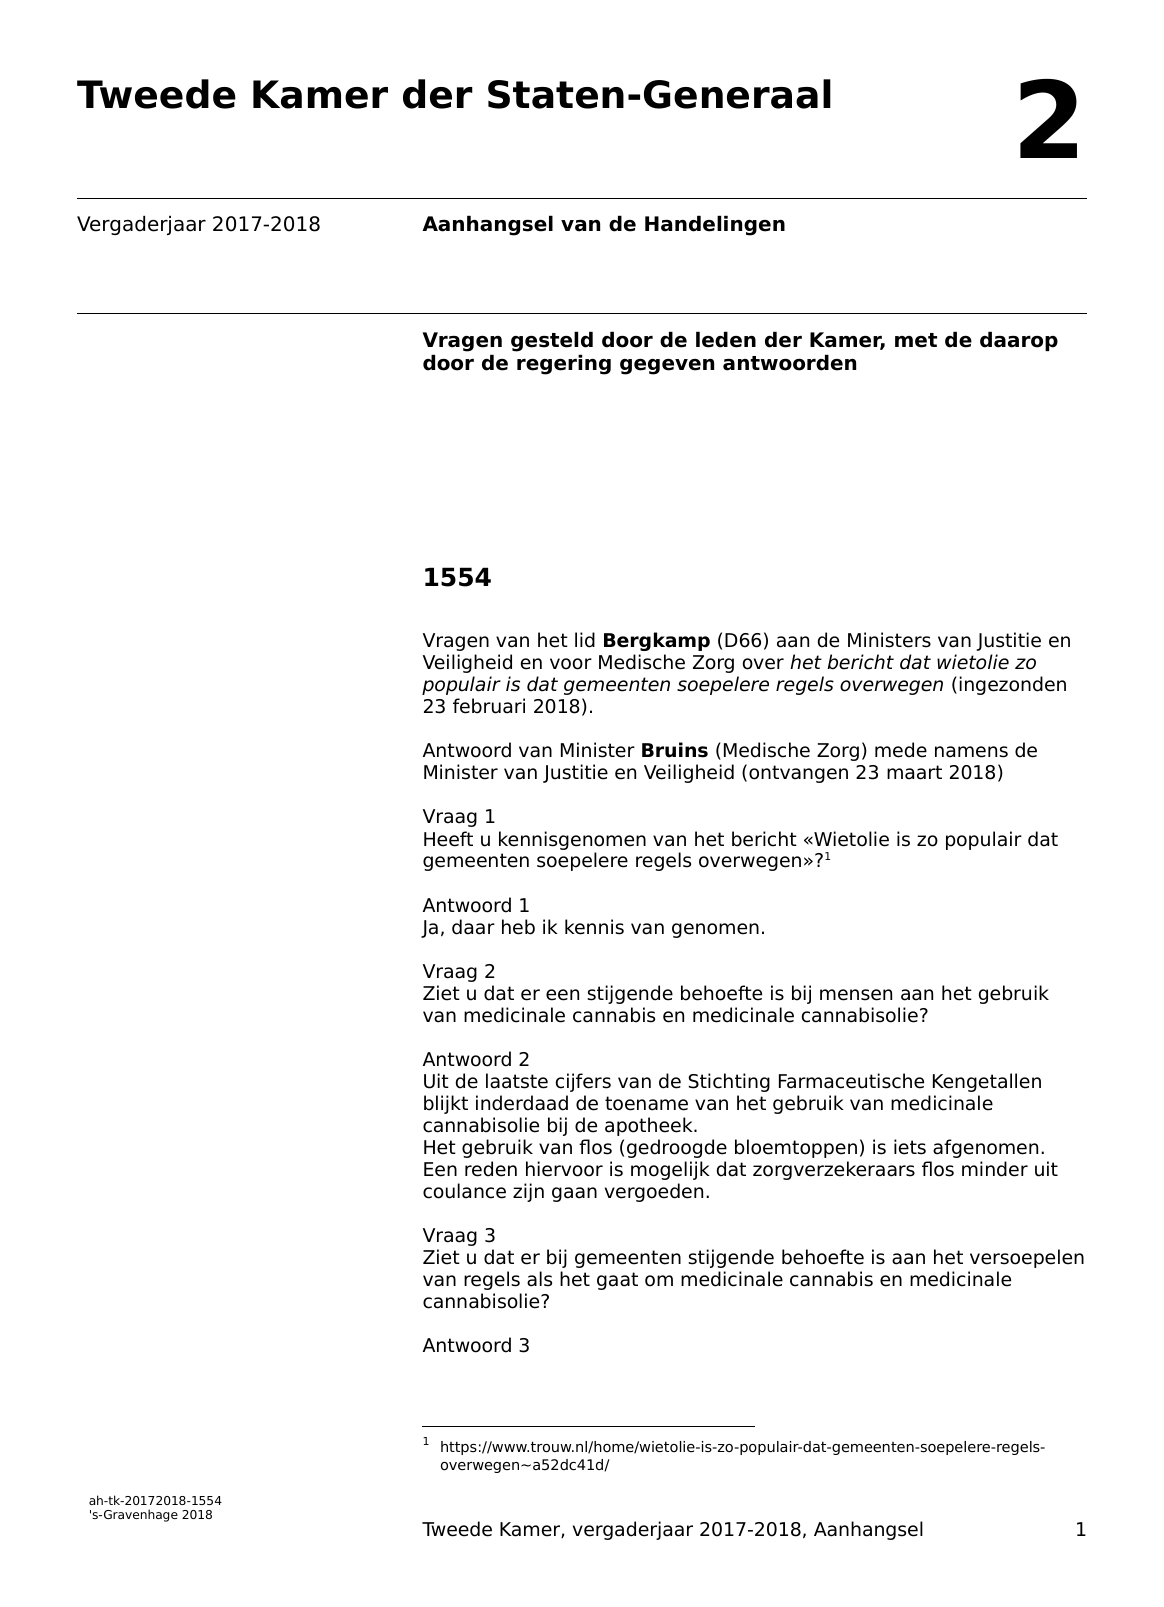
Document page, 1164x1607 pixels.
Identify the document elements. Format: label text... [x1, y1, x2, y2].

text Antwoord 2 [422, 1049, 1087, 1071]
text Het gebruik van flos (gedroogde bloemtoppen) is iets afgenomen. Een reden hiervoor is mogelijk dat zorgverzekeraars flos minder uit coulance zijn gaan vergoeden. [422, 1137, 1087, 1203]
table_cell Vergaderjaar 2017-2018 [77, 199, 422, 313]
text Ziet u dat er bij gemeenten stijgende behoefte is aan het versoepelen van regels als het gaat om medicinale cannabis en medicinale cannabisolie? [422, 1247, 1087, 1313]
table_cell Vragen gesteld door de leden der Kamer, met de daarop door de regering gegeven antwoorden [422, 314, 1087, 375]
text 1554 [422, 563, 1087, 592]
text https://www.trouw.nl/home/wietolie-is-zo-populair-dat-gemeenten-soepelere-regels-overwegen~a52dc41d/ [422, 1435, 1087, 1474]
table_cell [77, 314, 422, 375]
text Heeft u kennisgenomen van het bericht «Wietolie is zo populair dat gemeenten soepelere regels overwegen»? [422, 828, 1087, 872]
text Vraag 3 [422, 1225, 1087, 1247]
table_cell Aanhangsel van de Handelingen [422, 199, 1087, 313]
text Ja, daar heb ik kennis van genomen. [422, 917, 1087, 938]
text Vraag 2 [422, 961, 1087, 983]
table_header 2 [886, 59, 1087, 198]
text ah-tk-20172018-1554 [88, 1494, 323, 1508]
text Ziet u dat er een stijgende behoefte is bij mensen aan het gebruik van medicinale cannabis en medicinale cannabisolie? [422, 983, 1087, 1027]
table_header Tweede Kamer der Staten-Generaal [77, 59, 886, 198]
text Antwoord 3 [422, 1335, 1087, 1357]
text 's-Gravenhage 2018 [88, 1508, 323, 1522]
text Uit de laatste cijfers van de Stichting Farmaceutische Kengetallen blijkt inderdaad de toename van het gebruik van medicinale cannabisolie bij de apotheek. [422, 1071, 1087, 1137]
text Vraag 1 [422, 806, 1087, 828]
text Vragen van het lid Bergkamp (D66) aan de Ministers van Justitie en Veiligheid en voor Medische Zorg over het bericht dat wietolie zo populair is dat gemeenten soepelere regels overwegen (ingezonden 23 februari 2018). [422, 630, 1087, 718]
text Antwoord 1 [422, 894, 1087, 917]
text Antwoord van Minister Bruins (Medische Zorg) mede namens de Minister van Justitie en Veiligheid (ontvangen 23 maart 2018) [422, 740, 1087, 784]
